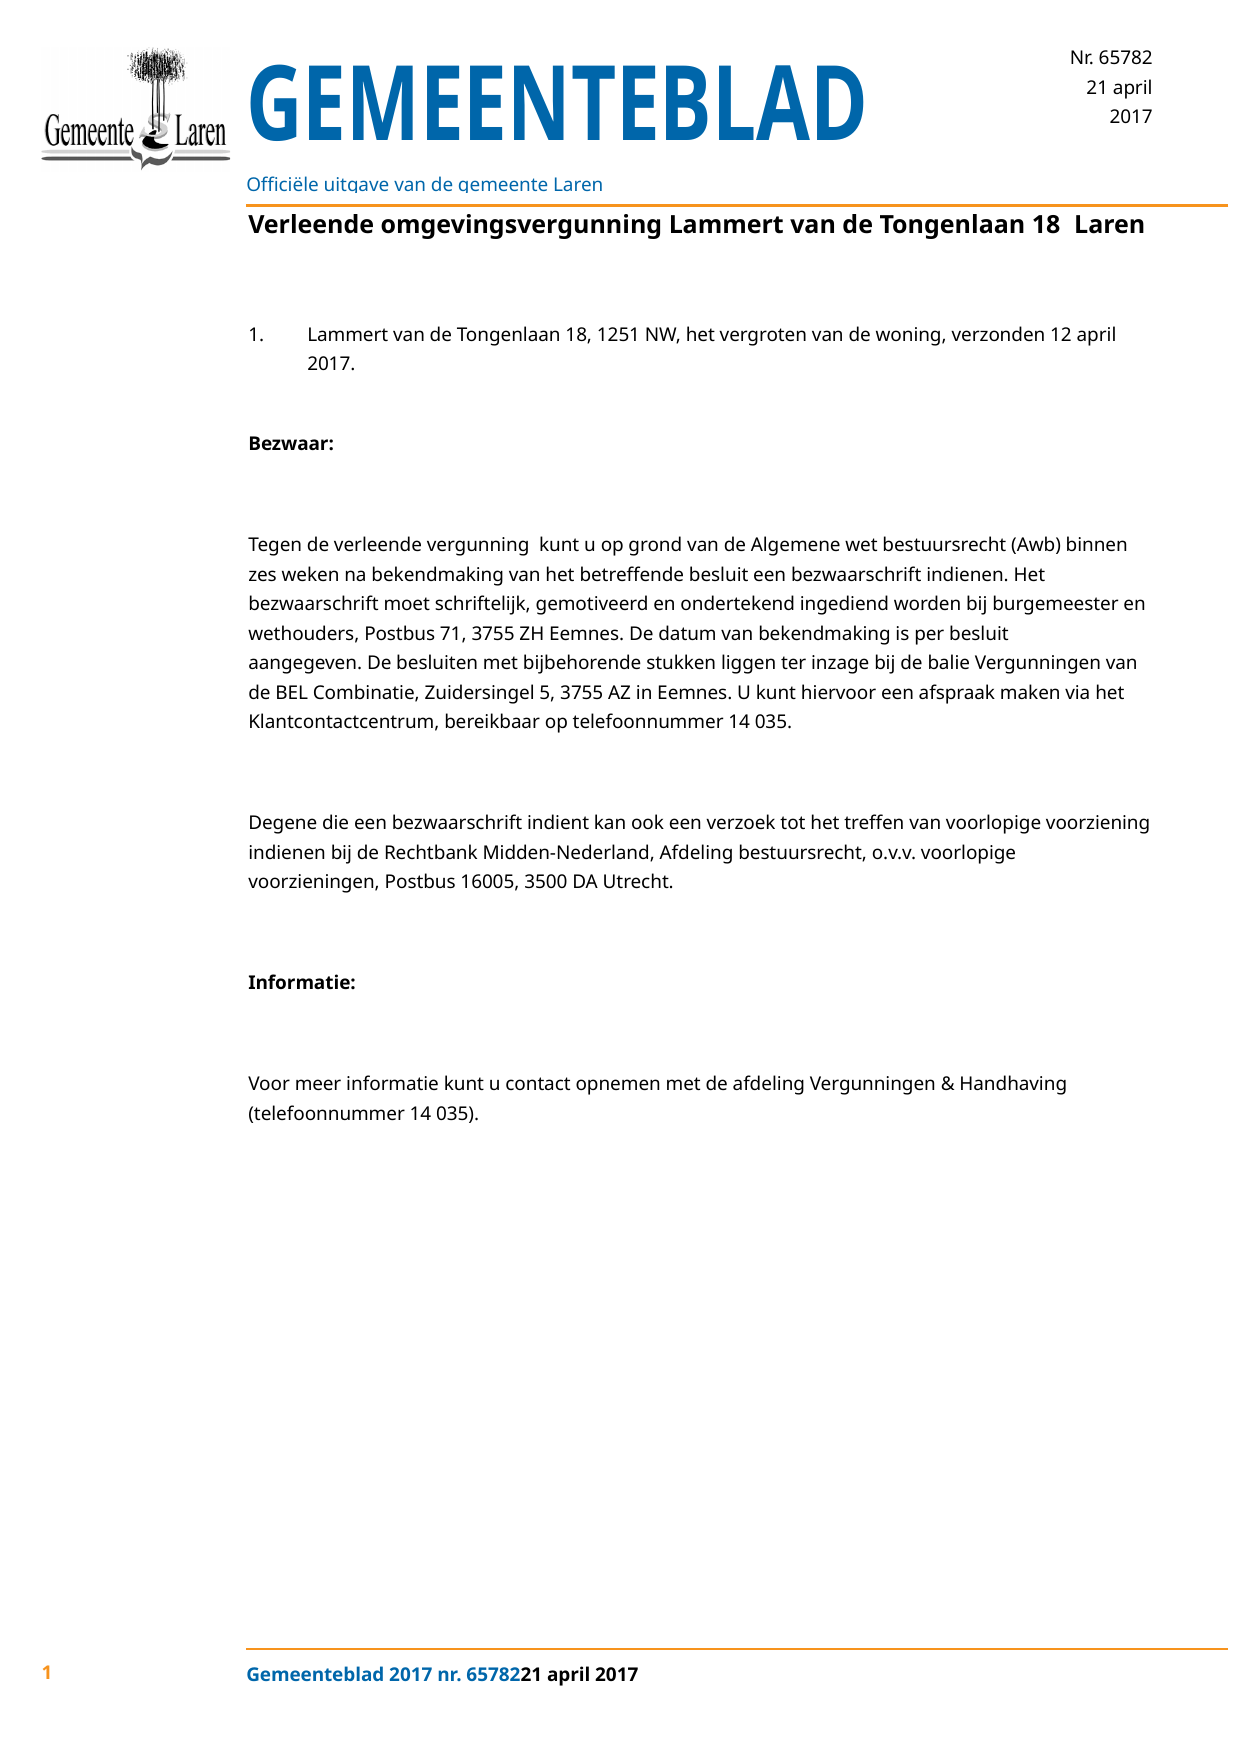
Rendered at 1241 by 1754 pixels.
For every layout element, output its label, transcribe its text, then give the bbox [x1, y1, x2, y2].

list Lammert van de Tongenlaan 18, 1251 NW, het vergroten van de woning, verzonden 12 april 2017. [248, 321, 1152, 376]
picture [41, 47, 231, 172]
text Verleende omgevingsvergunning Lammert van de Tongenlaan 18 Laren [248, 207, 1152, 241]
text Bezwaar: [248, 430, 1152, 456]
text Voor meer informatie kunt u contact opnemen met de afdeling Vergunningen & Handhaving (telefoonnummer 14 035). [248, 1070, 1152, 1126]
text Informatie: [248, 969, 1152, 995]
text Tegen de verleende vergunning kunt u op grond van de Algemene wet bestuursrecht (Awb) binnen zes weken na bekendmaking van het betreffende besluit een bezwaarschrift indienen. Het bezwaarschrift moet schriftelijk, gemotiveerd en ondertekend ingediend worden bij burgemeester en wethouders, Postbus 71, 3755 ZH Eemnes. De datum van bekendmaking is per besluit aangegeven. De besluiten met bijbehorende stukken liggen ter inzage bij de balie Vergunningen van de BEL Combinatie, Zuidersingel 5, 3755 AZ in Eemnes. U kunt hiervoor een afspraak maken via het Klantcontactcentrum, bereikbaar op telefoonnummer 14 035. [248, 531, 1152, 734]
text Degene die een bezwaarschrift indient kan ook een verzoek tot het treffen van voorlopige voorziening indienen bij de Rechtbank Midden-Nederland, Afdeling bestuursrecht, o.v.v. voorlopige voorzieningen, Postbus 16005, 3500 DA Utrecht. [248, 809, 1152, 894]
